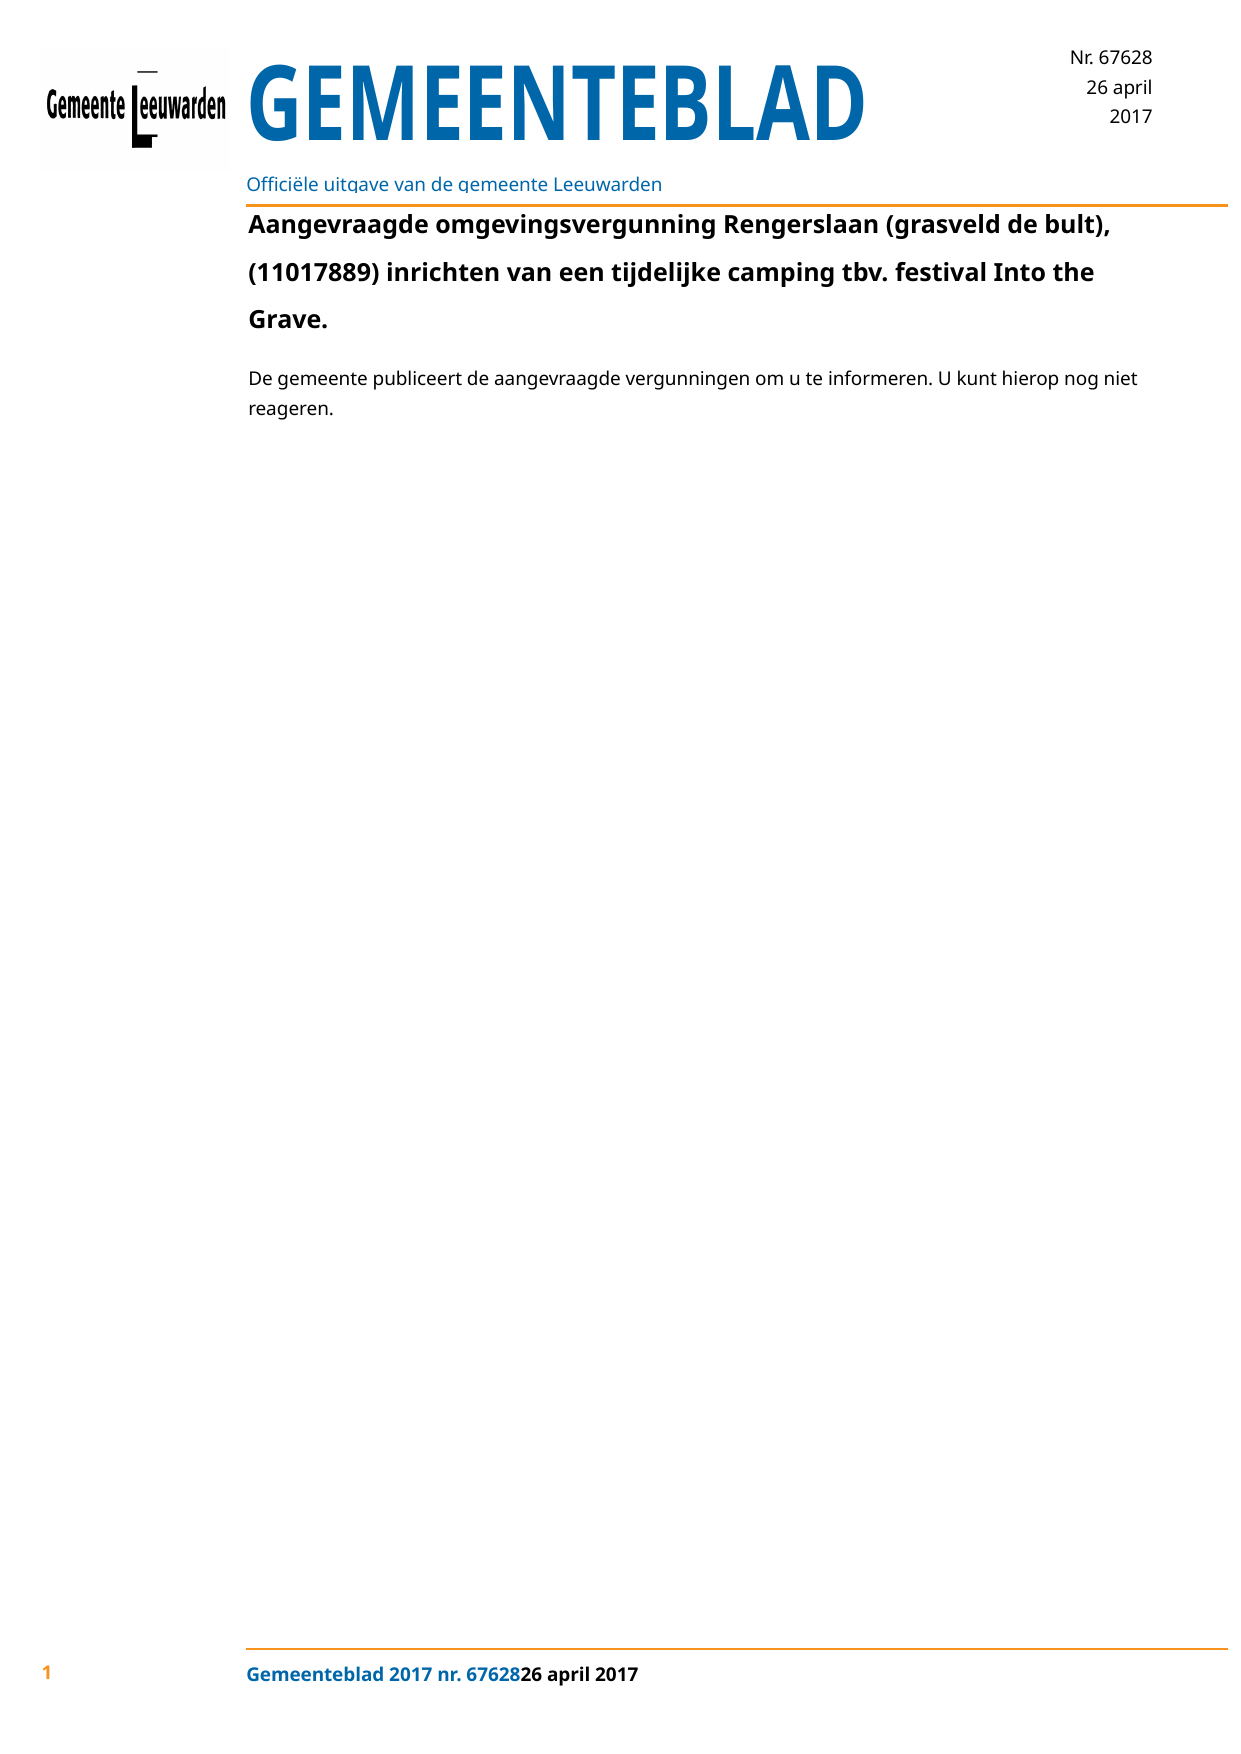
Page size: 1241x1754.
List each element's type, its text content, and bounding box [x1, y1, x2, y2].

text De gemeente publiceert de aangevraagde vergunningen om u te informeren. U kunt hierop nog niet reageren. [248, 366, 1152, 421]
text Aangevraagde omgevingsvergunning Rengerslaan (grasveld de bult), (11017889) inrichten van een tijdelijke camping tbv. festival Into the Grave. [248, 207, 1152, 336]
picture [41, 47, 231, 172]
